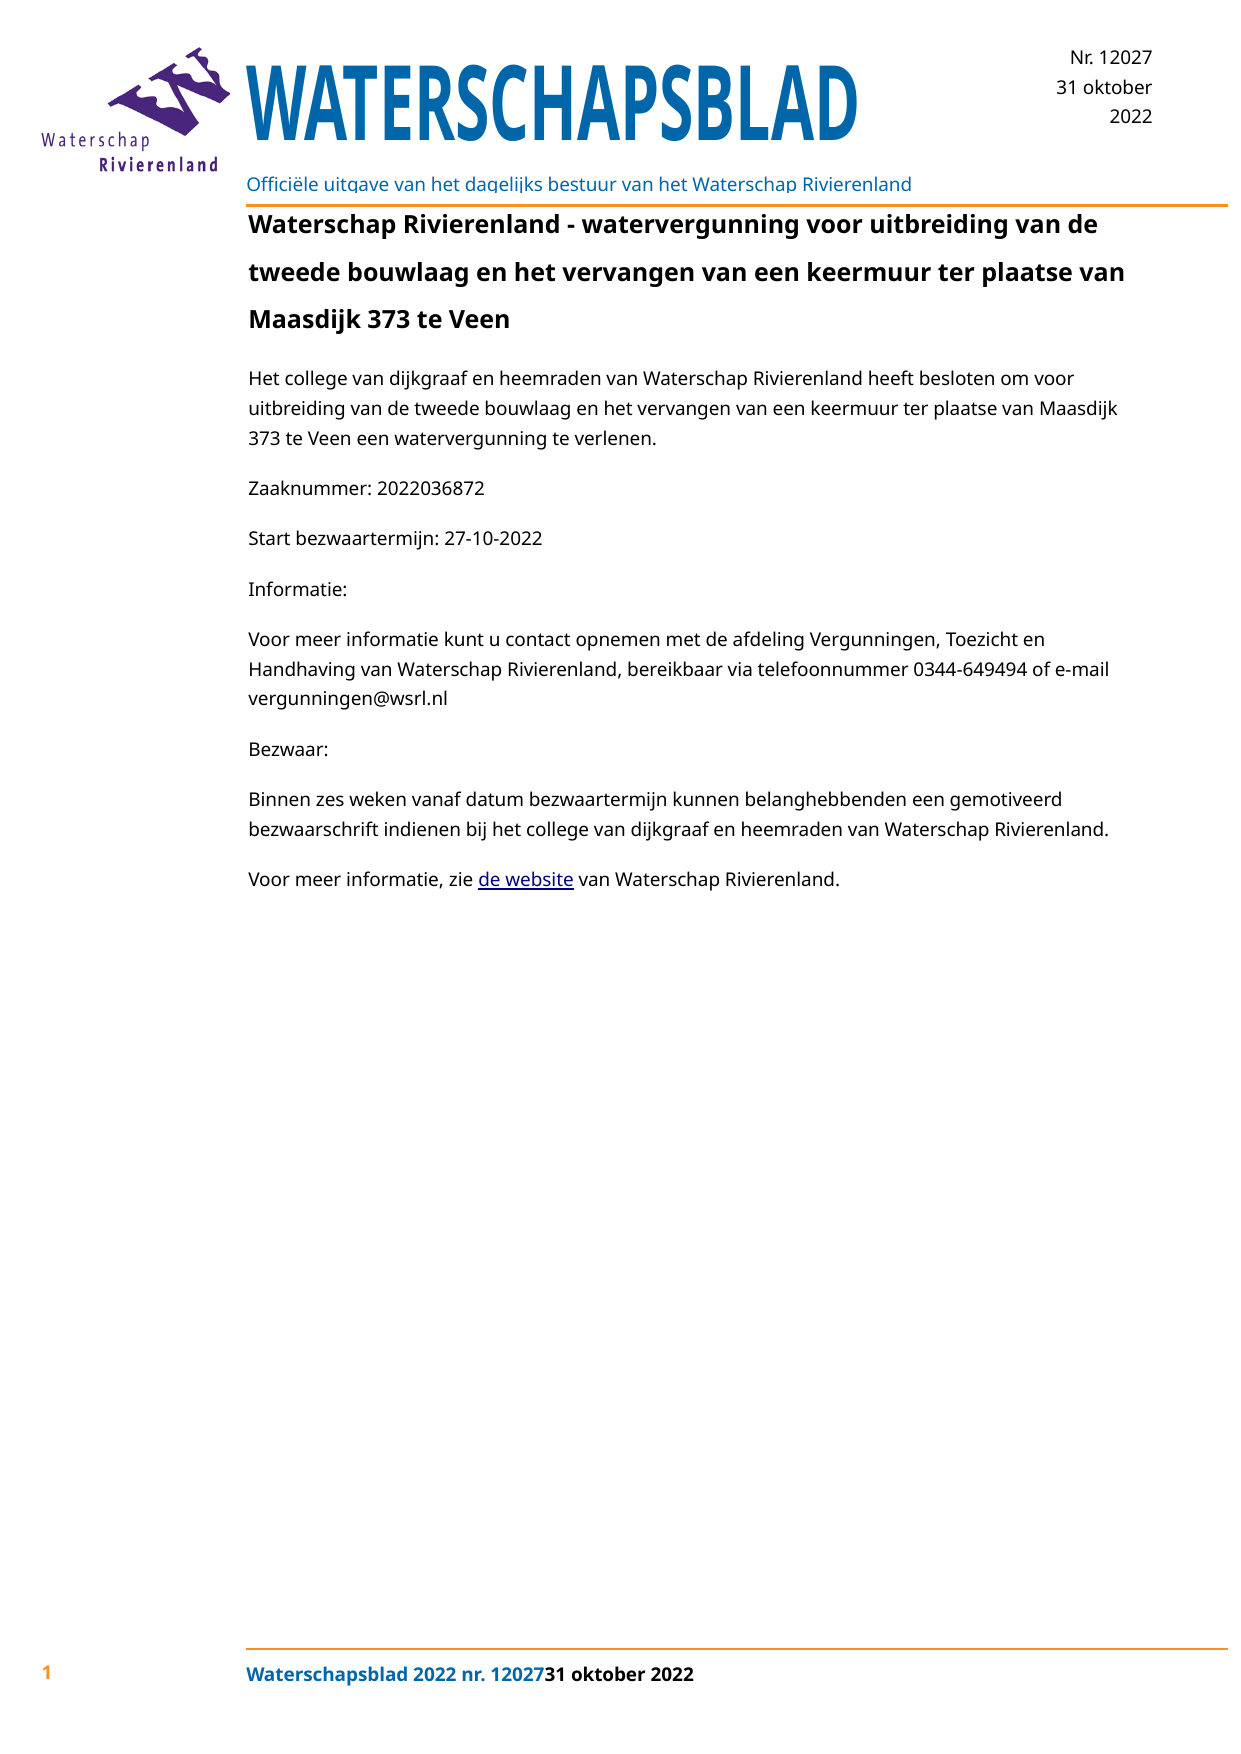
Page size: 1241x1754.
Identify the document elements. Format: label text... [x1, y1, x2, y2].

text Start bezwaartermijn: 27-10-2022 [248, 526, 1152, 551]
text Informatie: [248, 576, 1152, 602]
text Het college van dijkgraaf en heemraden van Waterschap Rivierenland heeft besloten om voor uitbreiding van de tweede bouwlaag en het vervangen van een keermuur ter plaatse van Maasdijk 373 te Veen een watervergunning te verlenen. [248, 366, 1152, 450]
picture [41, 47, 231, 172]
text Bezwaar: [248, 736, 1152, 762]
text Zaaknummer: 2022036872 [248, 475, 1152, 501]
text Binnen zes weken vanaf datum bezwaartermijn kunnen belanghebbenden een gemotiveerd bezwaarschrift indienen bij het college van dijkgraaf en heemraden van Waterschap Rivierenland. [248, 786, 1152, 842]
text Waterschap Rivierenland - watervergunning voor uitbreiding van de tweede bouwlaag en het vervangen van een keermuur ter plaatse van Maasdijk 373 te Veen [248, 207, 1152, 336]
text Voor meer informatie kunt u contact opnemen met de afdeling Vergunningen, Toezicht en Handhaving van Waterschap Rivierenland, bereikbaar via telefoonnummer 0344-649494 of e-mail vergunningen@wsrl.nl [248, 626, 1152, 711]
text Voor meer informatie, zie de website van Waterschap Rivierenland. [248, 866, 1152, 892]
